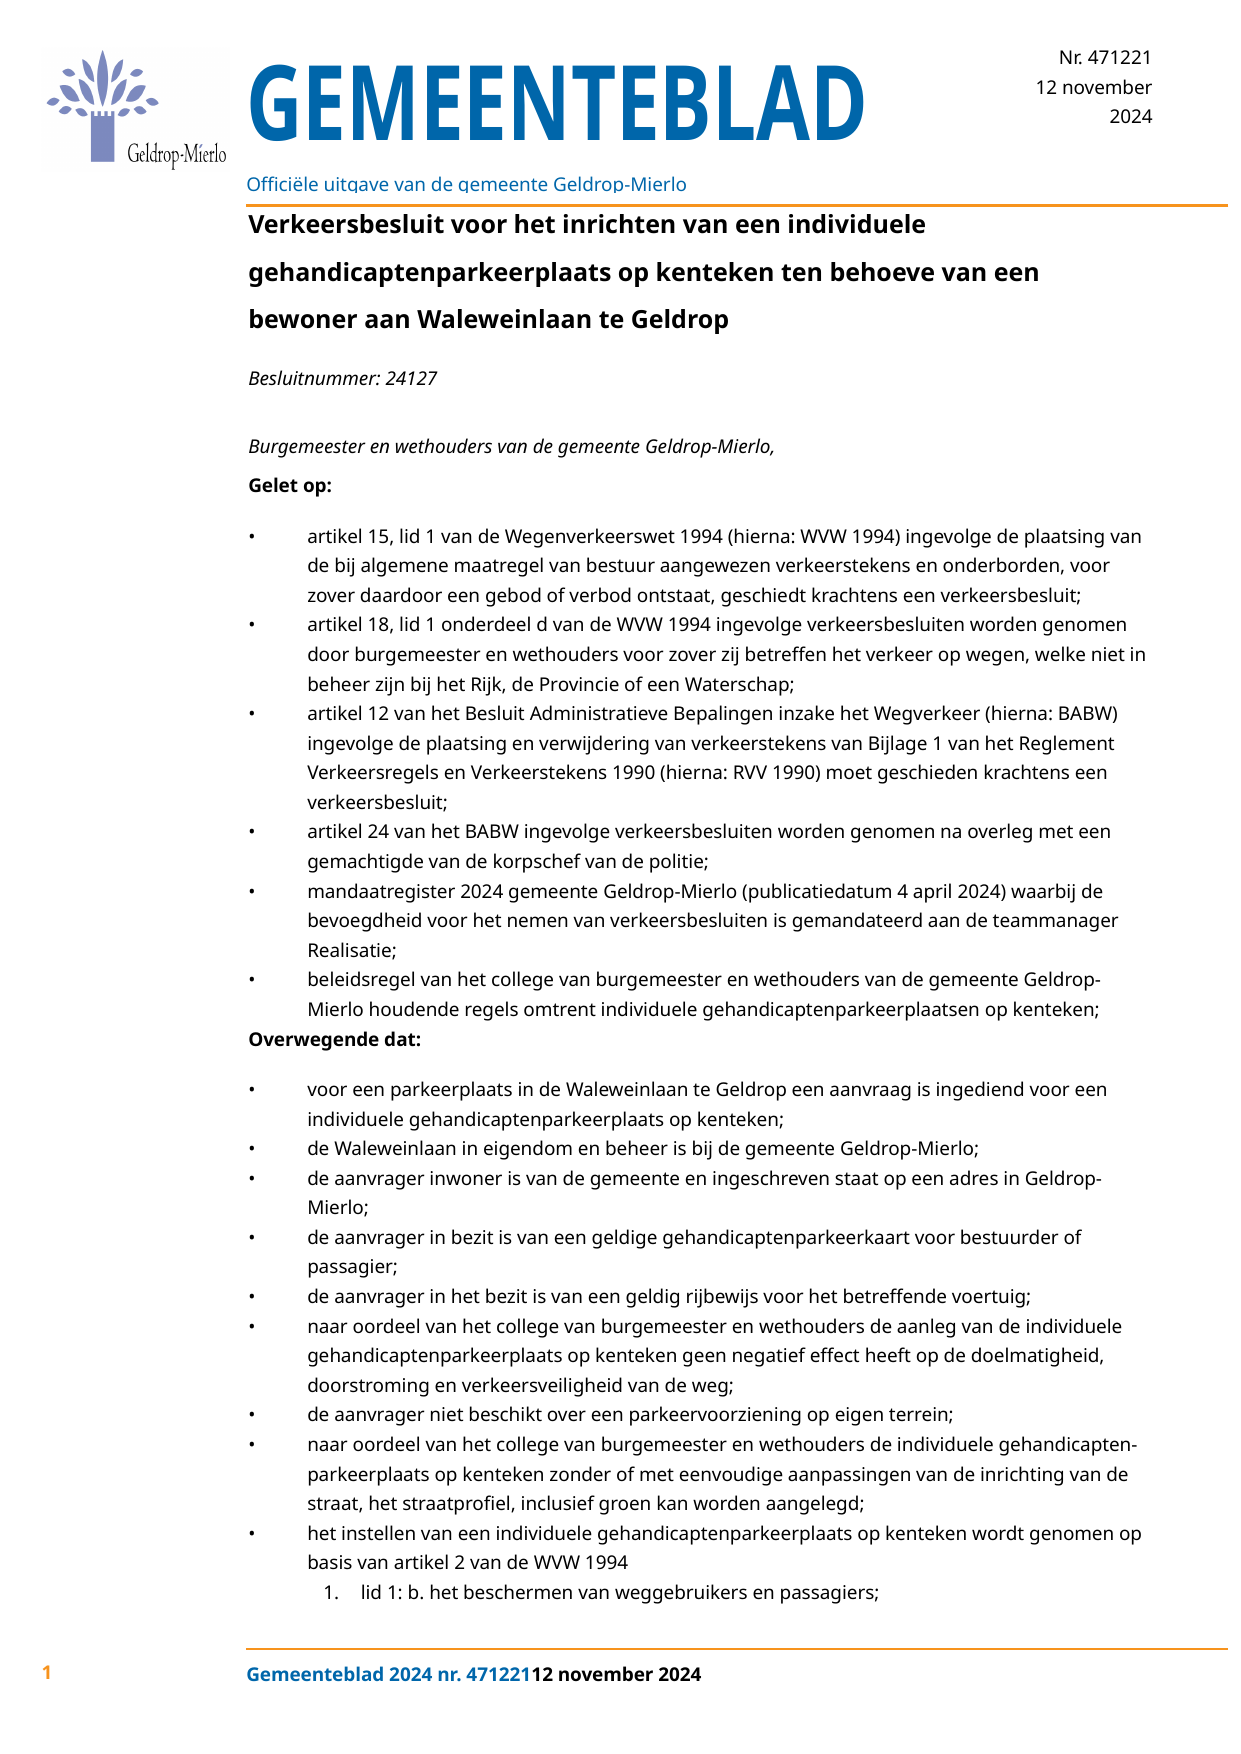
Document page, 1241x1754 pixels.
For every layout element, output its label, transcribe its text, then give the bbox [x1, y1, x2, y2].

list de Waleweinlaan in eigendom en beheer is bij de gemeente Geldrop-Mierlo; [248, 1135, 1152, 1161]
list artikel 12 van het Besluit Administratieve Bepalingen inzake het Wegverkeer (hierna: BABW) ingevolge de plaatsing en verwijdering van verkeerstekens van Bijlage 1 van het Reglement Verkeersregels en Verkeerstekens 1990 (hierna: RVV 1990) moet geschieden krachtens een verkeersbesluit; [248, 700, 1152, 815]
list het instellen van een individuele gehandicaptenparkeerplaats op kenteken wordt genomen op basis van artikel 2 van de WVW 1994 [248, 1520, 1152, 1575]
list artikel 15, lid 1 van de Wegenverkeerswet 1994 (hierna: WVW 1994) ingevolge de plaatsing van de bij algemene maatregel van bestuur aangewezen verkeerstekens en onderborden, voor zover daardoor een gebod of verbod ontstaat, geschiedt krachtens een verkeersbesluit; [248, 523, 1152, 608]
list de aanvrager niet beschikt over een parkeervoorziening op eigen terrein; [248, 1402, 1152, 1427]
text Burgemeester en wethouders van de gemeente Geldrop-Mierlo, [248, 433, 1152, 459]
list artikel 24 van het BABW ingevolge verkeersbesluiten worden genomen na overleg met een gemachtigde van de korpschef van de politie; [248, 819, 1152, 874]
list mandaatregister 2024 gemeente Geldrop-Mierlo (publicatiedatum 4 april 2024) waarbij de bevoegdheid voor het nemen van verkeersbesluiten is gemandateerd aan de teammanager Realisatie; [248, 878, 1152, 963]
text Besluitnummer: 24127 [248, 366, 1152, 391]
list artikel 18, lid 1 onderdeel d van de WVW 1994 ingevolge verkeersbesluiten worden genomen door burgemeester en wethouders voor zover zij betreffen het verkeer op wegen, welke niet in beheer zijn bij het Rijk, de Provincie of een Waterschap; [248, 612, 1152, 697]
list de aanvrager in het bezit is van een geldig rijbewijs voor het betreffende voertuig; [248, 1283, 1152, 1309]
list beleidsregel van het college van burgemeester en wethouders van de gemeente Geldrop-Mierlo houdende regels omtrent individuele gehandicaptenparkeerplaatsen op kenteken; [248, 967, 1152, 1022]
list de aanvrager in bezit is van een geldige gehandicaptenparkeerkaart voor bestuurder of passagier; [248, 1224, 1152, 1279]
text Overwegende dat: [248, 1026, 1152, 1052]
text Verkeersbesluit voor het inrichten van een individuele gehandicaptenparkeerplaats op kenteken ten behoeve van een bewoner aan Waleweinlaan te Geldrop [248, 207, 1152, 336]
list naar oordeel van het college van burgemeester en wethouders de aanleg van de individuele gehandicaptenparkeerplaats op kenteken geen negatief effect heeft op de doelmatigheid, doorstroming en verkeersveiligheid van de weg; [248, 1313, 1152, 1398]
list naar oordeel van het college van burgemeester en wethouders de individuele gehandicapten-parkeerplaats op kenteken zonder of met eenvoudige aanpassingen van de inrichting van de straat, het straatprofiel, inclusief groen kan worden aangelegd; [248, 1431, 1152, 1516]
text Gelet op: [248, 472, 1152, 498]
list voor een parkeerplaats in de Waleweinlaan te Geldrop een aanvraag is ingediend voor een individuele gehandicaptenparkeerplaats op kenteken; [248, 1076, 1152, 1132]
picture [41, 47, 231, 172]
list de aanvrager inwoner is van de gemeente en ingeschreven staat op een adres in Geldrop-Mierlo; [248, 1165, 1152, 1220]
list lid 1: b. het beschermen van weggebruikers en passagiers; [323, 1579, 1152, 1605]
